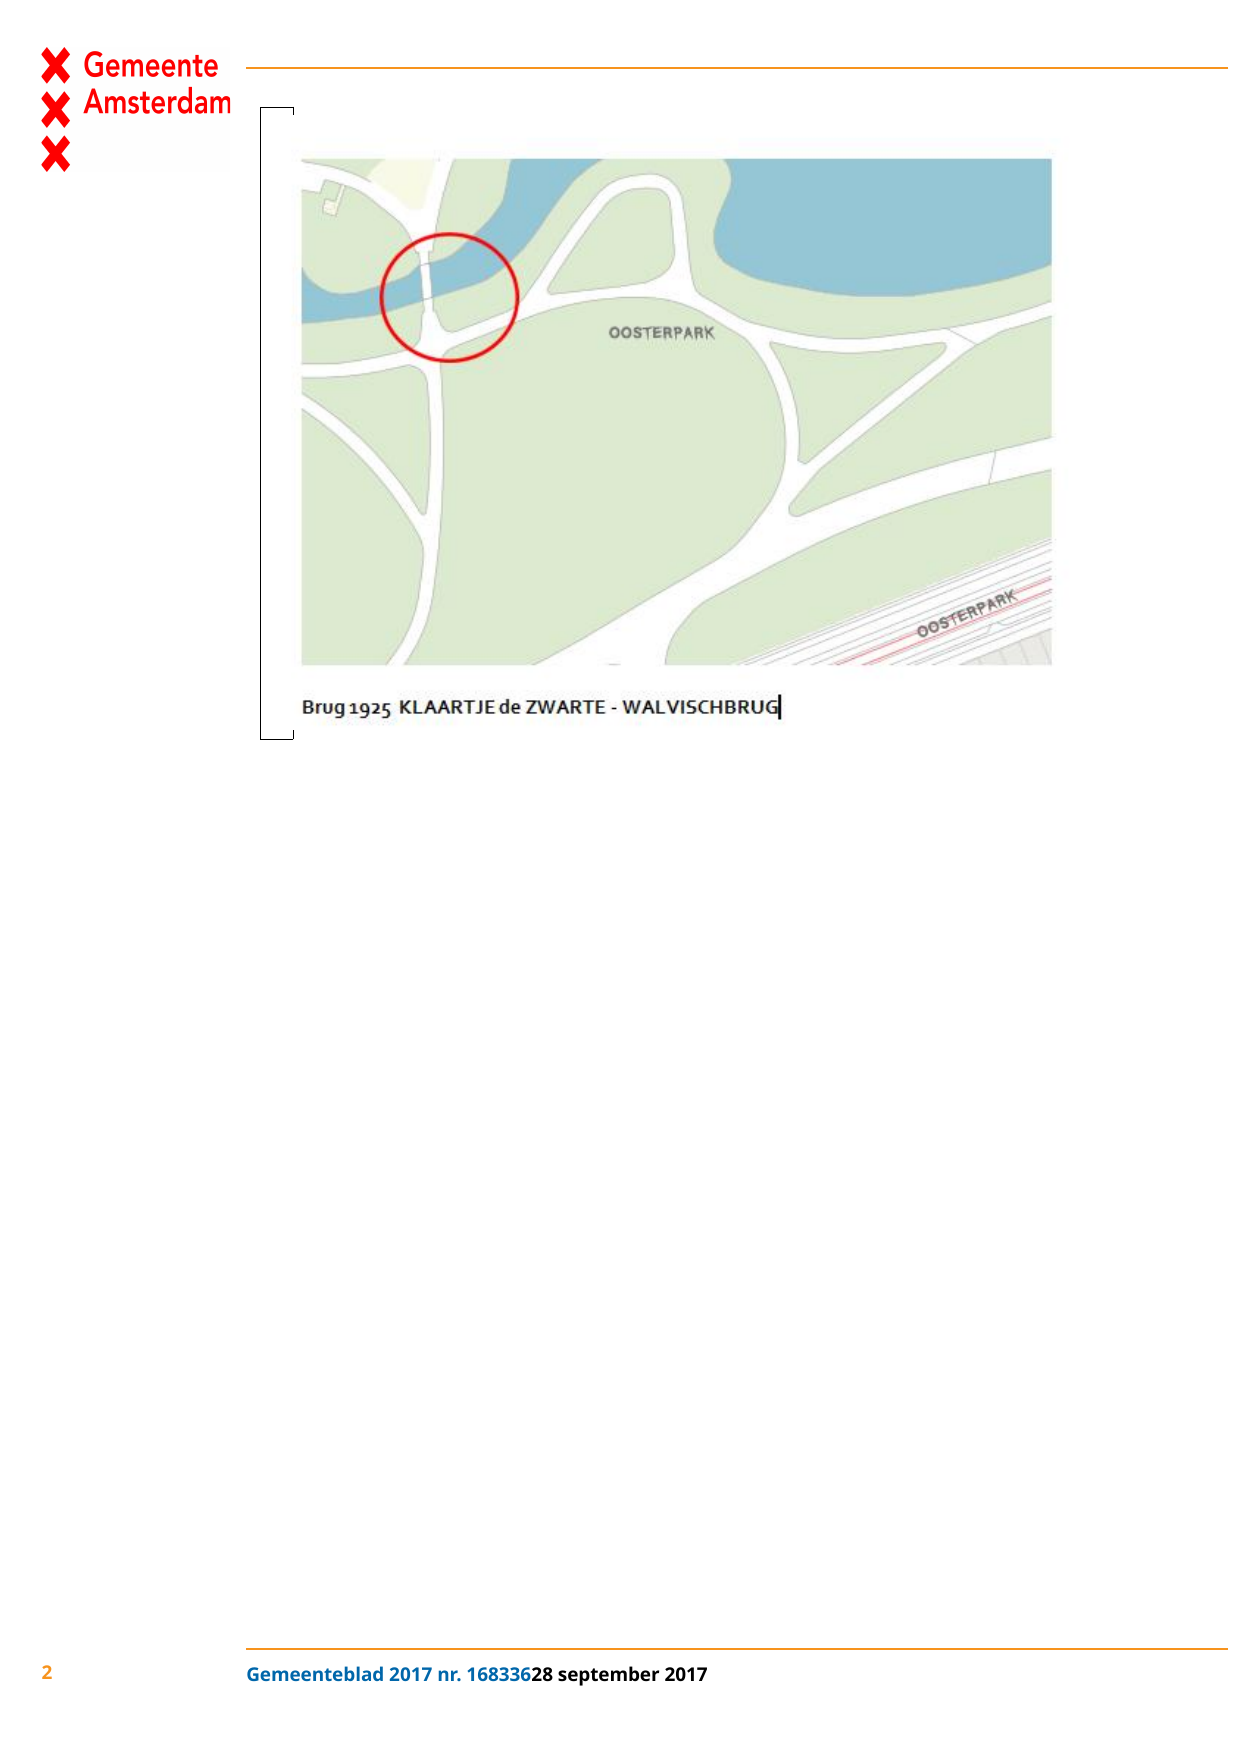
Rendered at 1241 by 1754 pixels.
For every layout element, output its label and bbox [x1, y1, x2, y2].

picture [41, 47, 231, 172]
picture [268, 115, 1102, 730]
